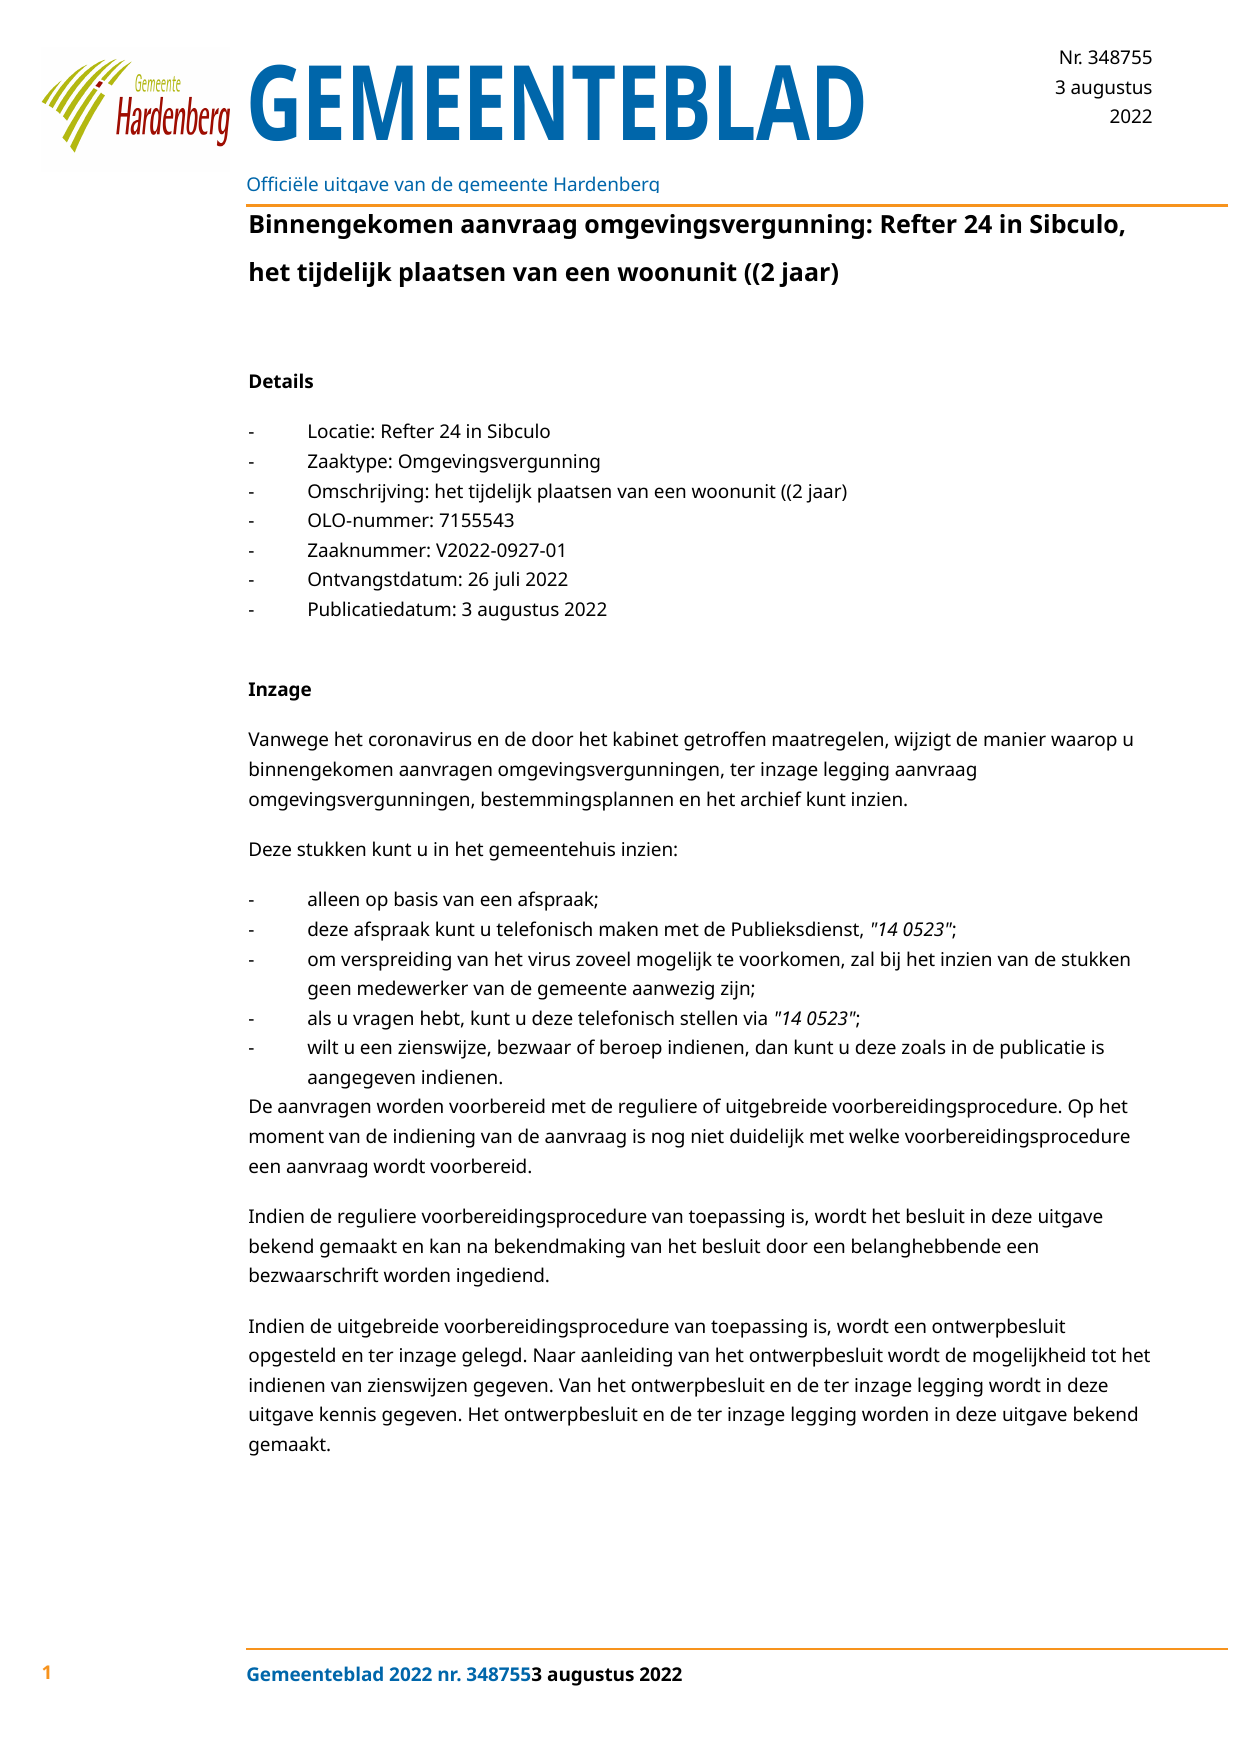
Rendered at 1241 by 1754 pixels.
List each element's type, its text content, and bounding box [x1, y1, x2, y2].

text Inzage [248, 676, 1152, 702]
list om verspreiding van het virus zoveel mogelijk te voorkomen, zal bij het inzien van de stukken geen medewerker van de gemeente aanwezig zijn; [248, 946, 1152, 1001]
list Omschrijving: het tijdelijk plaatsen van een woonunit ((2 jaar) [248, 478, 1152, 504]
picture [41, 47, 231, 172]
list Publicatiedatum: 3 augustus 2022 [248, 596, 1152, 622]
text Indien de uitgebreide voorbereidingsprocedure van toepassing is, wordt een ontwerpbesluit opgesteld en ter inzage gelegd. Naar aanleiding van het ontwerpbesluit wordt de mogelijkheid tot het indienen van zienswijzen gegeven. Van het ontwerpbesluit en de ter inzage legging wordt in deze uitgave kennis gegeven. Het ontwerpbesluit en de ter inzage legging worden in deze uitgave bekend gemaakt. [248, 1313, 1152, 1457]
list als u vragen hebt, kunt u deze telefonisch stellen via "14 0523"; [248, 1005, 1152, 1031]
list Locatie: Refter 24 in Sibculo [248, 419, 1152, 444]
text Indien de reguliere voorbereidingsprocedure van toepassing is, wordt het besluit in deze uitgave bekend gemaakt en kan na bekendmaking van het besluit door een belanghebbende een bezwaarschrift worden ingediend. [248, 1203, 1152, 1288]
text Deze stukken kunt u in het gemeentehuis inzien: [248, 836, 1152, 862]
list deze afspraak kunt u telefonisch maken met de Publieksdienst, "14 0523"; [248, 916, 1152, 942]
text Details [248, 368, 1152, 394]
text Binnengekomen aanvraag omgevingsvergunning: Refter 24 in Sibculo, het tijdelijk plaatsen van een woonunit ((2 jaar) [248, 207, 1152, 288]
list Ontvangstdatum: 26 juli 2022 [248, 567, 1152, 592]
text Vanwege het coronavirus en de door het kabinet getroffen maatregelen, wijzigt de manier waarop u binnengekomen aanvragen omgevingsvergunningen, ter inzage legging aanvraag omgevingsvergunningen, bestemmingsplannen en het archief kunt inzien. [248, 727, 1152, 812]
list OLO-nummer: 7155543 [248, 507, 1152, 533]
list Zaaktype: Omgevingsvergunning [248, 448, 1152, 474]
list alleen op basis van een afspraak; [248, 887, 1152, 912]
list wilt u een zienswijze, bezwaar of beroep indienen, dan kunt u deze zoals in de publicatie is aangegeven indienen. [248, 1034, 1152, 1090]
text De aanvragen worden voorbereid met de reguliere of uitgebreide voorbereidingsprocedure. Op het moment van de indiening van de aanvraag is nog niet duidelijk met welke voorbereidingsprocedure een aanvraag wordt voorbereid. [248, 1094, 1152, 1179]
list Zaaknummer: V2022-0927-01 [248, 537, 1152, 563]
